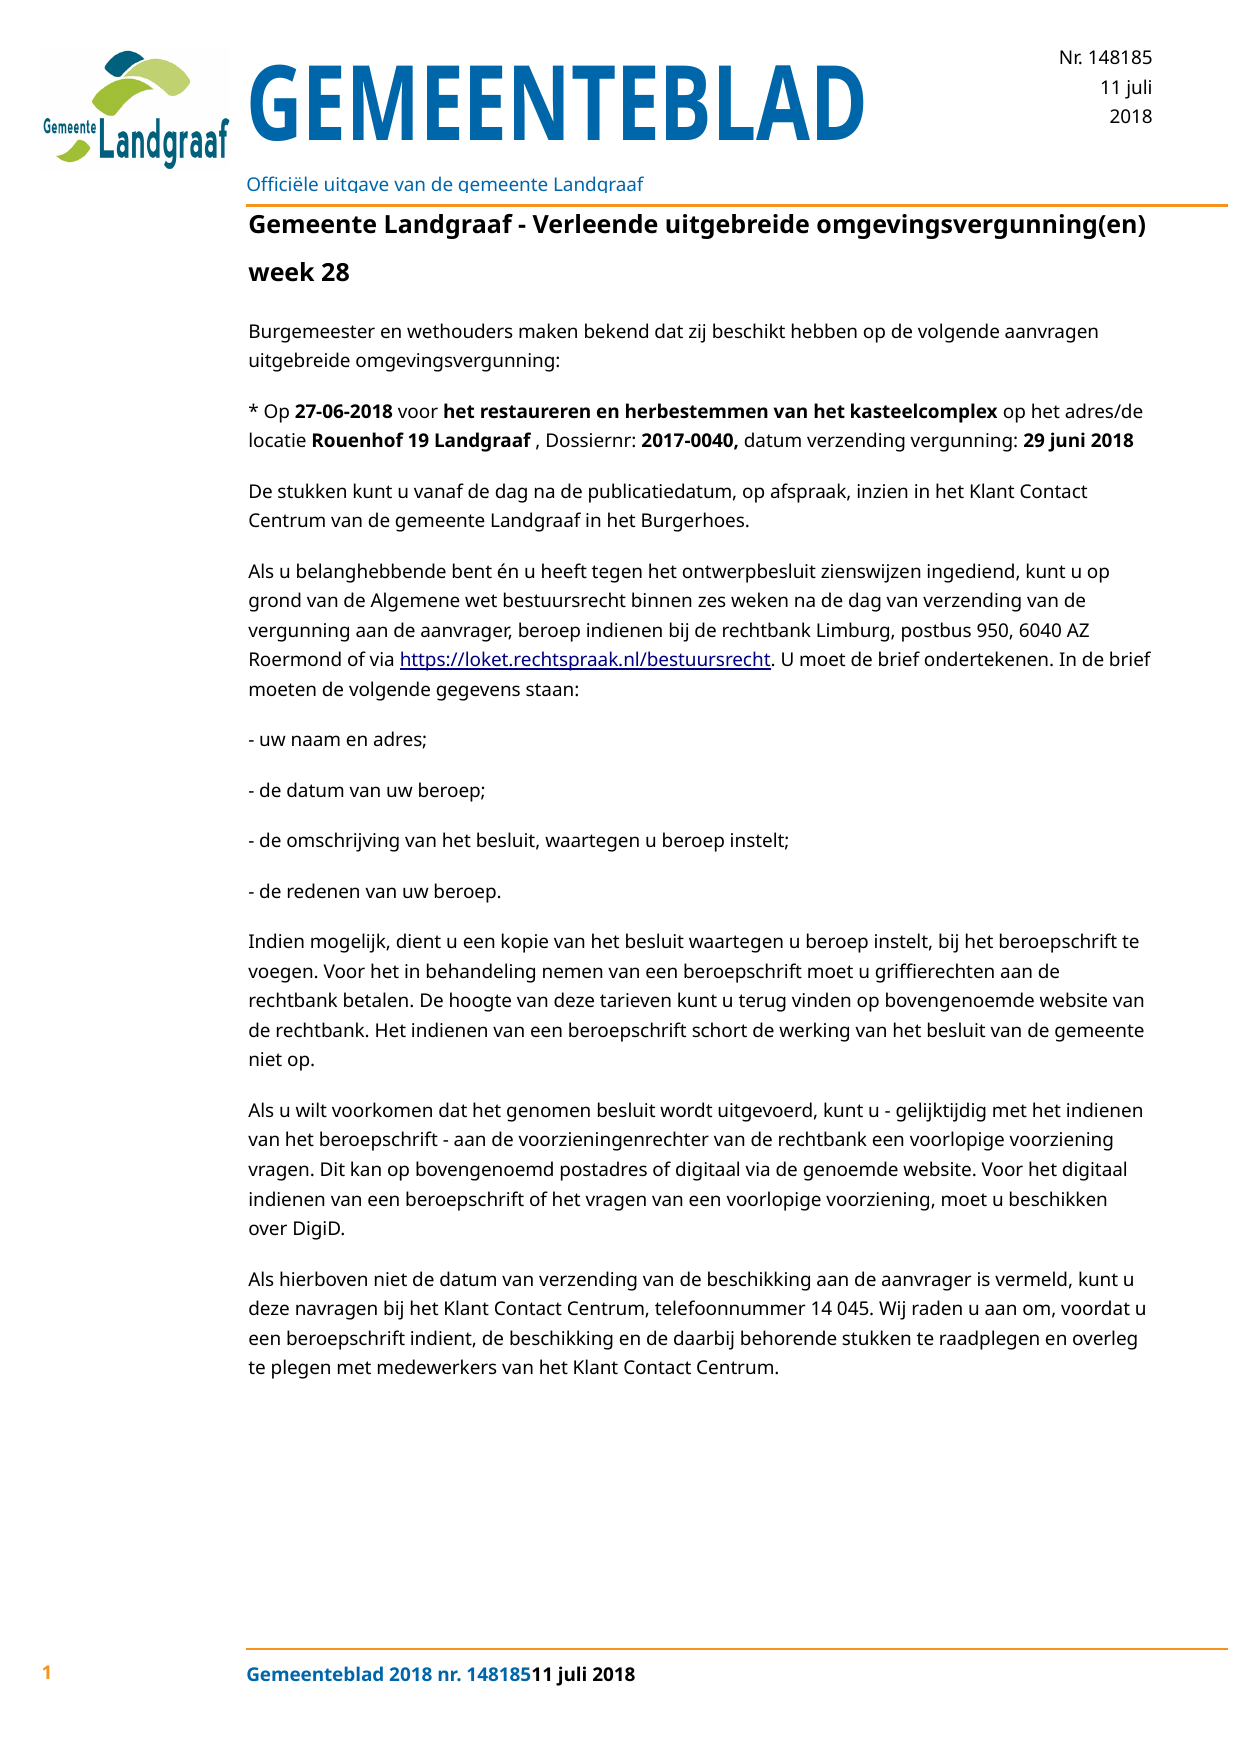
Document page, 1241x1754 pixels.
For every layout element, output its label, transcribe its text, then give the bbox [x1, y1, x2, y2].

text Als u belanghebbende bent én u heeft tegen het ontwerpbesluit zienswijzen ingediend, kunt u op grond van de Algemene wet bestuursrecht binnen zes weken na de dag van verzending van de vergunning aan de aanvrager, beroep indienen bij de rechtbank Limburg, postbus 950, 6040 AZ Roermond of via https://loket.rechtspraak.nl/bestuursrecht. U moet de brief ondertekenen. In de brief moeten de volgende gegevens staan: [248, 558, 1152, 702]
text De stukken kunt u vanaf de dag na de publicatiedatum, op afspraak, inzien in het Klant Contact Centrum van de gemeente Landgraaf in het Burgerhoes. [248, 478, 1152, 533]
text - de redenen van uw beroep. [248, 878, 1152, 904]
text - de omschrijving van het besluit, waartegen u beroep instelt; [248, 827, 1152, 853]
text * Op 27-06-2018 voor het restaureren en herbestemmen van het kasteelcomplex op het adres/de locatie Rouenhof 19 Landgraaf , Dossiernr: 2017-0040, datum verzending vergunning: 29 juni 2018 [248, 398, 1152, 453]
text Als hierboven niet de datum van verzending van de beschikking aan de aanvrager is vermeld, kunt u deze navragen bij het Klant Contact Centrum, telefoonnummer 14 045. Wij raden u aan om, voordat u een beroepschrift indient, de beschikking en de daarbij behorende stukken te raadplegen en overleg te plegen met medewerkers van het Klant Contact Centrum. [248, 1266, 1152, 1380]
text Als u wilt voorkomen dat het genomen besluit wordt uitgevoerd, kunt u - gelijktijdig met het indienen van het beroepschrift - aan de voorzieningenrechter van de rechtbank een voorlopige voorziening vragen. Dit kan op bovengenoemd postadres of digitaal via de genoemde website. Voor het digitaal indienen van een beroepschrift of het vragen van een voorlopige voorziening, moet u beschikken over DigiD. [248, 1097, 1152, 1241]
text - uw naam en adres; [248, 727, 1152, 752]
picture [41, 47, 231, 172]
text Burgemeester en wethouders maken bekend dat zij beschikt hebben op de volgende aanvragen uitgebreide omgevingsvergunning: [248, 318, 1152, 373]
text Indien mogelijk, dient u een kopie van het besluit waartegen u beroep instelt, bij het beroepschrift te voegen. Voor het in behandeling nemen van een beroepschrift moet u griffierechten aan de rechtbank betalen. De hoogte van deze tarieven kunt u terug vinden op bovengenoemde website van de rechtbank. Het indienen van een beroepschrift schort de werking van het besluit van de gemeente niet op. [248, 928, 1152, 1072]
text - de datum van uw beroep; [248, 777, 1152, 803]
text Gemeente Landgraaf - Verleende uitgebreide omgevingsvergunning(en) week 28 [248, 207, 1152, 288]
